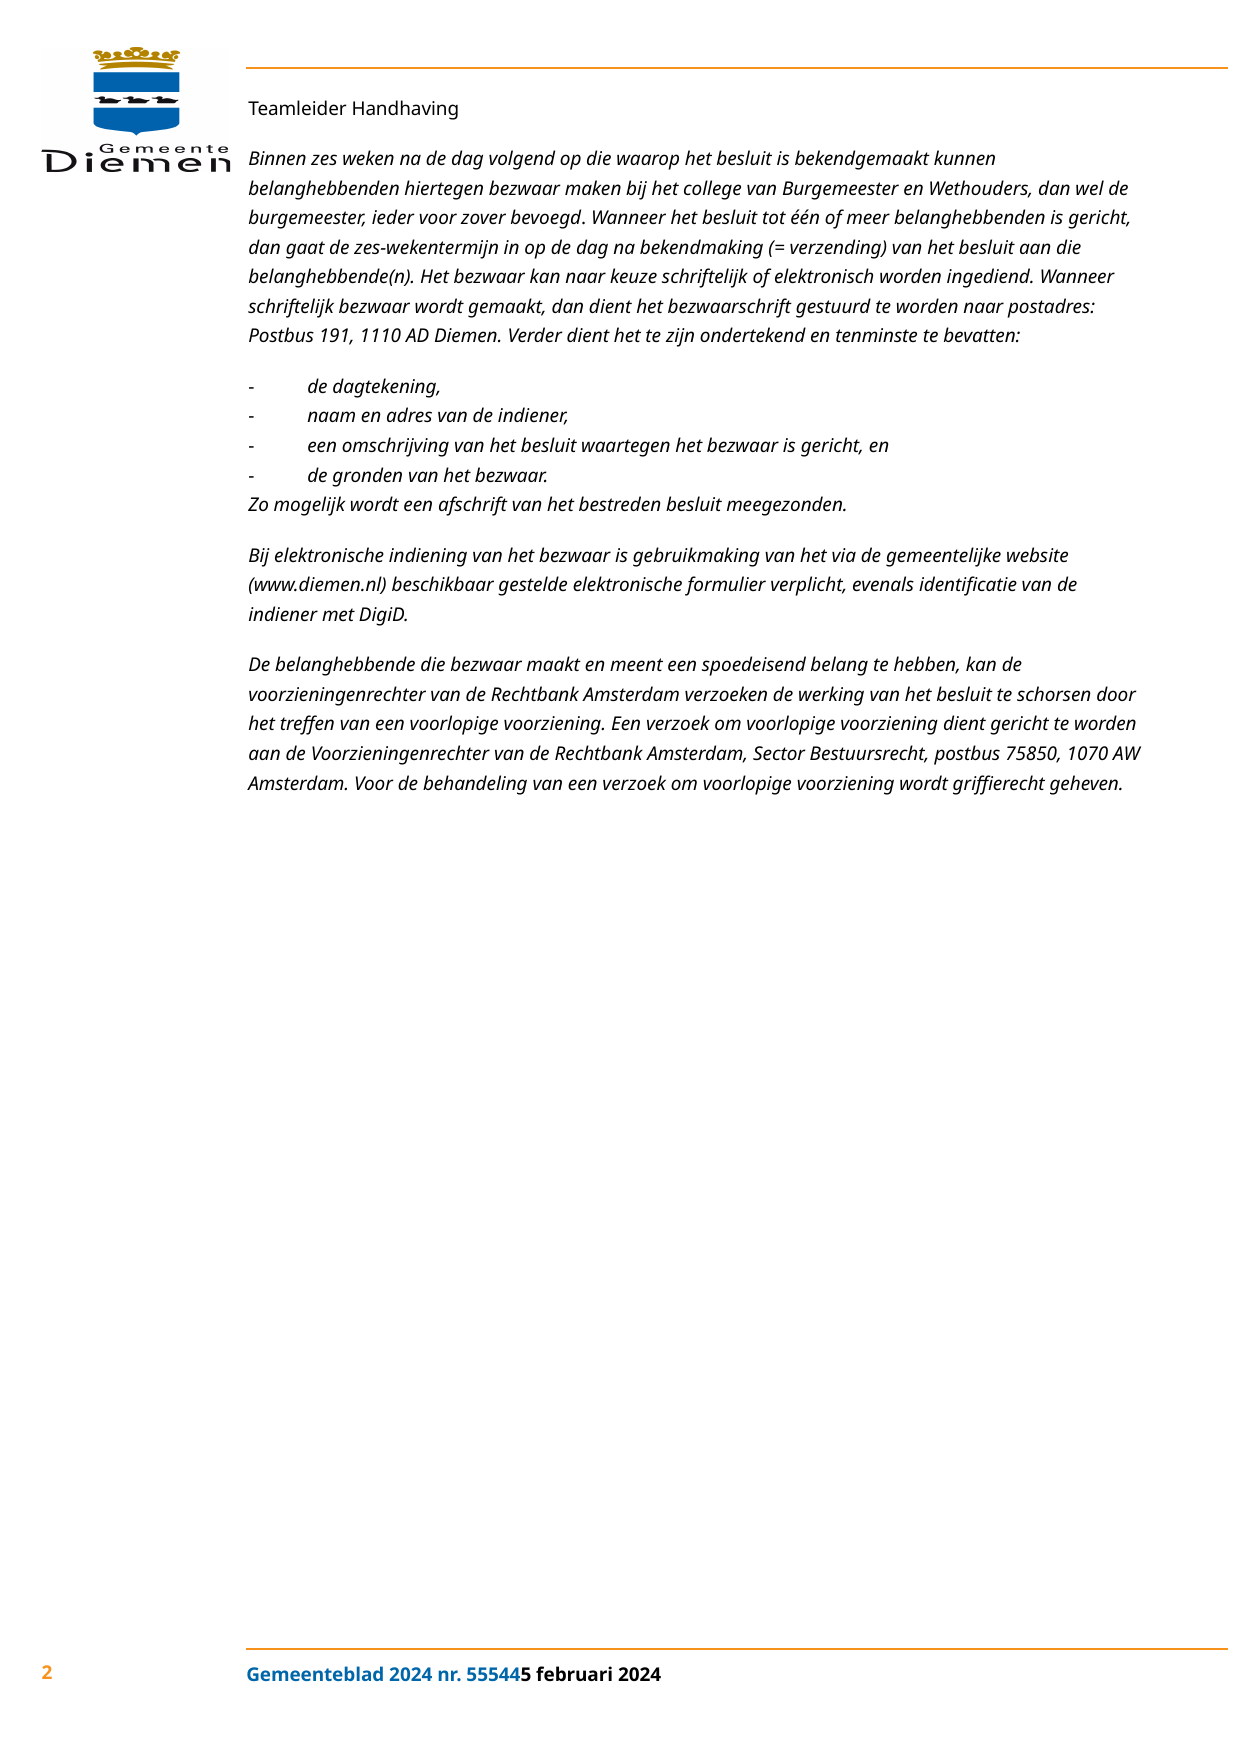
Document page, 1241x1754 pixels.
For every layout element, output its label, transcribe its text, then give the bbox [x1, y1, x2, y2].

text Zo mogelijk wordt een afschrift van het bestreden besluit meegezonden. [248, 491, 1152, 517]
text Teamleider Handhaving [248, 95, 1152, 121]
list de gronden van het bezwaar. [248, 462, 1152, 488]
list de dagtekening, [248, 373, 1152, 399]
list naam en adres van de indiener, [248, 403, 1152, 428]
text Binnen zes weken na de dag volgend op die waarop het besluit is bekendgemaakt kunnen belanghebbenden hiertegen bezwaar maken bij het college van Burgemeester en Wethouders, dan wel de burgemeester, ieder voor zover bevoegd. Wanneer het besluit tot één of meer belanghebbenden is gericht, dan gaat de zes-wekentermijn in op de dag na bekendmaking (= verzending) van het besluit aan die belanghebbende(n). Het bezwaar kan naar keuze schriftelijk of elektronisch worden ingediend. Wanneer schriftelijk bezwaar wordt gemaakt, dan dient het bezwaarschrift gestuurd te worden naar postadres: Postbus 191, 1110 AD Diemen. Verder dient het te zijn ondertekend en tenminste te bevatten: [248, 145, 1152, 348]
list een omschrijving van het besluit waartegen het bezwaar is gericht, en [248, 432, 1152, 458]
text Bij elektronische indiening van het bezwaar is gebruikmaking van het via de gemeentelijke website (www.diemen.nl) beschikbaar gestelde elektronische formulier verplicht, evenals identificatie van de indiener met DigiD. [248, 542, 1152, 627]
text De belanghebbende die bezwaar maakt en meent een spoedeisend belang te hebben, kan de voorzieningenrechter van de Rechtbank Amsterdam verzoeken de werking van het besluit te schorsen door het treffen van een voorlopige voorziening. Een verzoek om voorlopige voorziening dient gericht te worden aan de Voorzieningenrechter van de Rechtbank Amsterdam, Sector Bestuursrecht, postbus 75850, 1070 AW Amsterdam. Voor de behandeling van een verzoek om voorlopige voorziening wordt griffierecht geheven. [248, 651, 1152, 796]
picture [41, 47, 231, 172]
